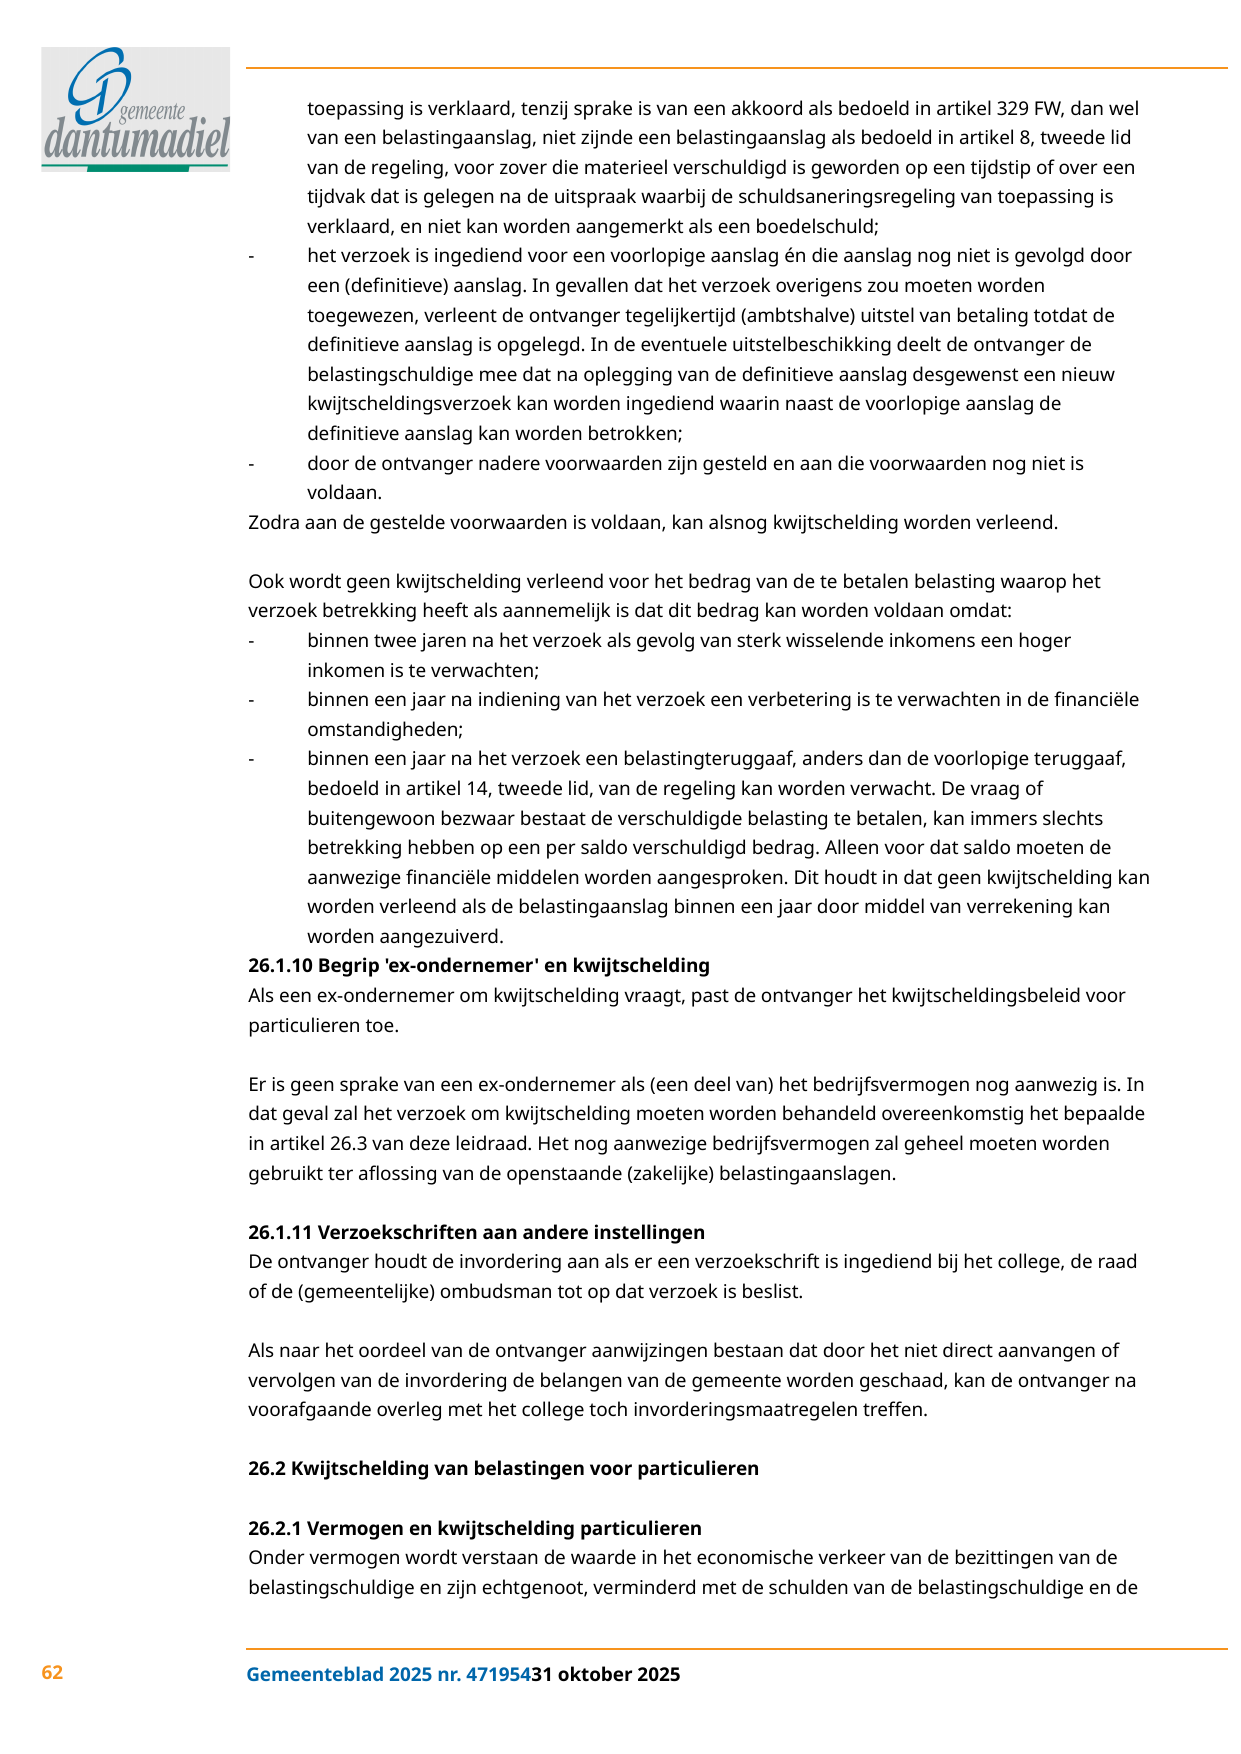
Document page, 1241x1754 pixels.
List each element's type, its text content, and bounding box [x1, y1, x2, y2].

text 26.2.1 Vermogen en kwijtschelding particulieren [248, 1515, 1152, 1541]
picture [41, 47, 231, 172]
list binnen twee jaren na het verzoek als gevolg van sterk wisselende inkomens een hoger inkomen is te verwachten; [248, 627, 1152, 683]
list toepassing is verklaard, tenzij sprake is van een akkoord als bedoeld in artikel 329 FW, dan wel van een belastingaanslag, niet zijnde een belastingaanslag als bedoeld in artikel 8, tweede lid van de regeling, voor zover die materieel verschuldigd is geworden op een tijdstip of over een tijdvak dat is gelegen na de uitspraak waarbij de schuldsaneringsregeling van toepassing is verklaard, en niet kan worden aangemerkt als een boedelschuld; [248, 95, 1152, 239]
text Als een ex-ondernemer om kwijtschelding vraagt, past de ontvanger het kwijtscheldingsbeleid voor particulieren toe. [248, 982, 1152, 1038]
list binnen een jaar na het verzoek een belastingteruggaaf, anders dan de voorlopige teruggaaf, bedoeld in artikel 14, tweede lid, van de regeling kan worden verwacht. De vraag of buitengewoon bezwaar bestaat de verschuldigde belasting te betalen, kan immers slechts betrekking hebben op een per saldo verschuldigd bedrag. Alleen voor dat saldo moeten de aanwezige financiële middelen worden aangesproken. Dit houdt in dat geen kwijtschelding kan worden verleend als de belastingaanslag binnen een jaar door middel van verrekening kan worden aangezuiverd. [248, 746, 1152, 949]
text 26.1.10 Begrip 'ex-ondernemer' en kwijtschelding [248, 953, 1152, 978]
text De ontvanger houdt de invordering aan als er een verzoekschrift is ingediend bij het college, de raad of de (gemeentelijke) ombudsman tot op dat verzoek is beslist. [248, 1248, 1152, 1304]
list binnen een jaar na indiening van het verzoek een verbetering is te verwachten in de financiële omstandigheden; [248, 686, 1152, 742]
text Er is geen sprake van een ex-ondernemer als (een deel van) het bedrijfsvermogen nog aanwezig is. In dat geval zal het verzoek om kwijtschelding moeten worden behandeld overeenkomstig het bepaalde in artikel 26.3 van deze leidraad. Het nog aanwezige bedrijfsvermogen zal geheel moeten worden gebruikt ter aflossing van de openstaande (zakelijke) belastingaanslagen. [248, 1071, 1152, 1186]
text 26.1.11 Verzoekschriften aan andere instellingen [248, 1219, 1152, 1245]
text Ook wordt geen kwijtschelding verleend voor het bedrag van de te betalen belasting waarop het verzoek betrekking heeft als aannemelijk is dat dit bedrag kan worden voldaan omdat: [248, 568, 1152, 623]
list het verzoek is ingediend voor een voorlopige aanslag én die aanslag nog niet is gevolgd door een (definitieve) aanslag. In gevallen dat het verzoek overigens zou moeten worden toegewezen, verleent de ontvanger tegelijkertijd (ambtshalve) uitstel van betaling totdat de definitieve aanslag is opgelegd. In de eventuele uitstelbeschikking deelt de ontvanger de belastingschuldige mee dat na oplegging van de definitieve aanslag desgewenst een nieuw kwijtscheldingsverzoek kan worden ingediend waarin naast de voorlopige aanslag de definitieve aanslag kan worden betrokken; [248, 243, 1152, 446]
text Zodra aan de gestelde voorwaarden is voldaan, kan alsnog kwijtschelding worden verleend. [248, 509, 1152, 535]
text Als naar het oordeel van de ontvanger aanwijzingen bestaan dat door het niet direct aanvangen of vervolgen van de invordering de belangen van de gemeente worden geschaad, kan de ontvanger na voorafgaande overleg met het college toch invorderingsmaatregelen treffen. [248, 1337, 1152, 1422]
text Onder vermogen wordt verstaan de waarde in het economische verkeer van de bezittingen van de belastingschuldige en zijn echtgenoot, verminderd met de schulden van de belastingschuldige en de [248, 1544, 1152, 1600]
text 26.2 Kwijtschelding van belastingen voor particulieren [248, 1456, 1152, 1481]
list door de ontvanger nadere voorwaarden zijn gesteld en aan die voorwaarden nog niet is voldaan. [248, 450, 1152, 505]
